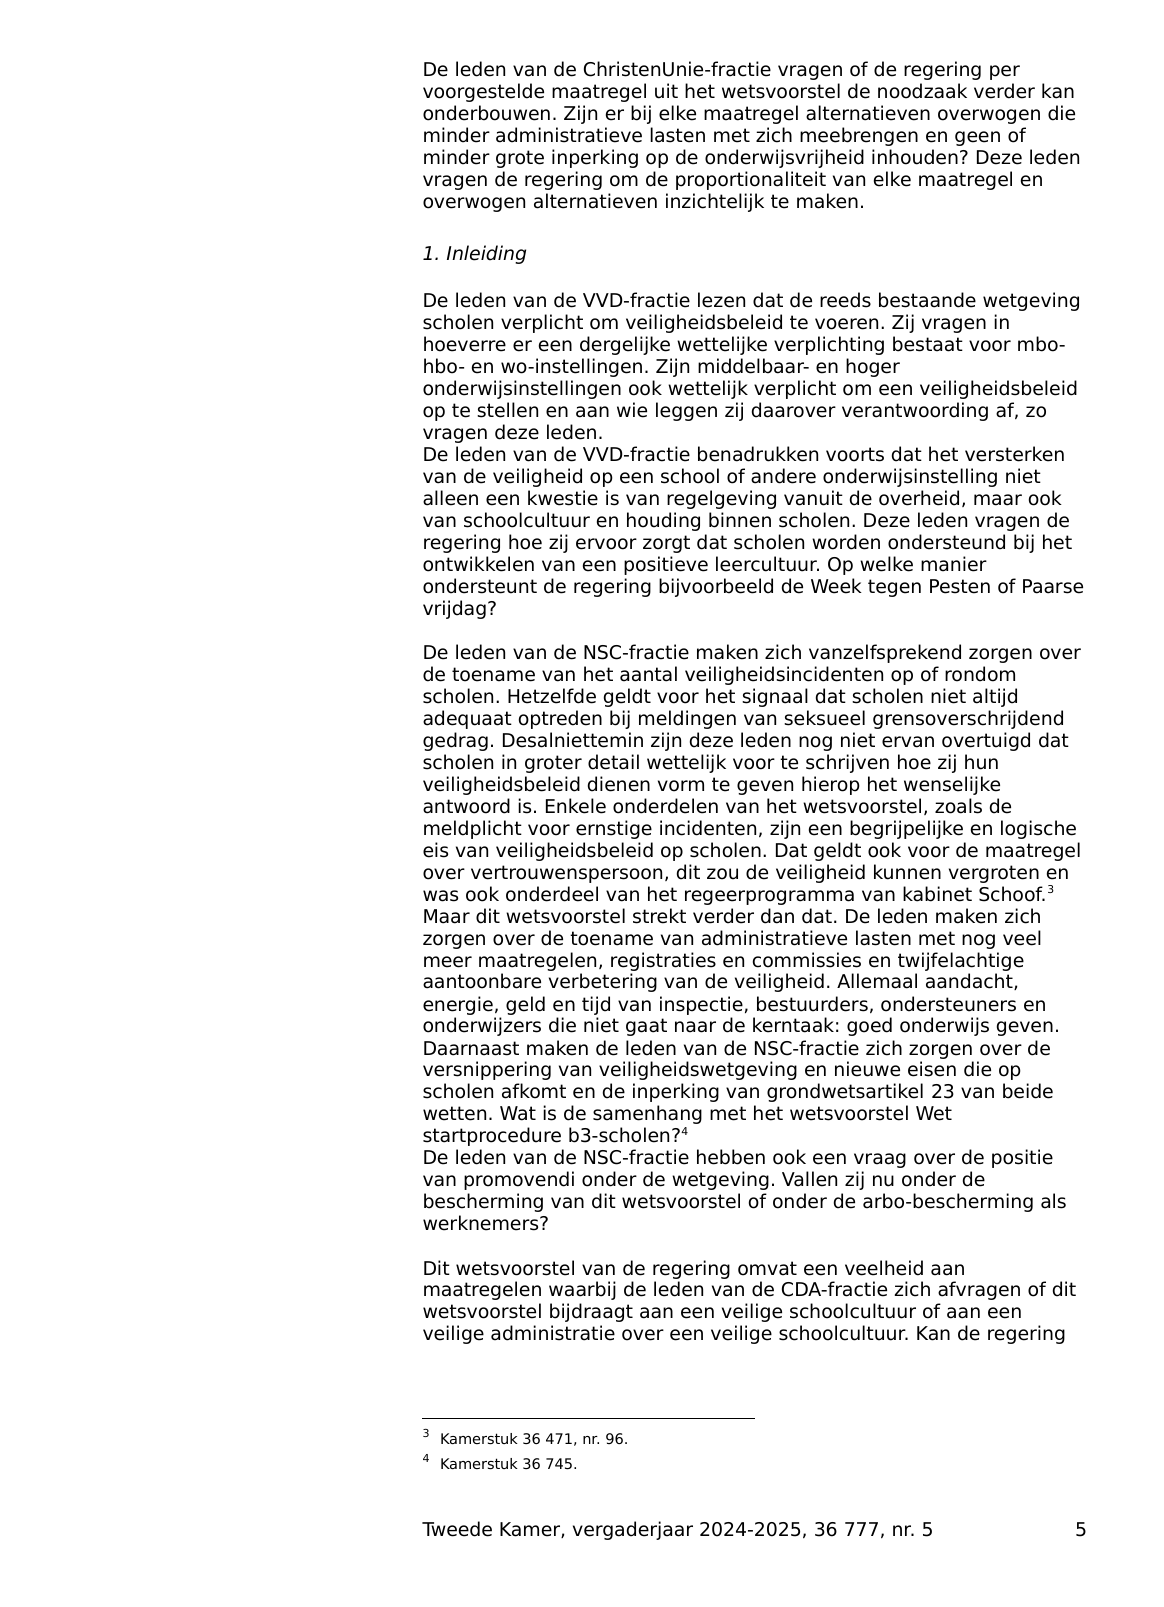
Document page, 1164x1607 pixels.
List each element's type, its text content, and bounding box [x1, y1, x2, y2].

text De leden van de NSC-fractie maken zich vanzelfsprekend zorgen over de toename van het aantal veiligheidsincidenten op of rondom scholen. Hetzelfde geldt voor het signaal dat scholen niet altijd adequaat optreden bij meldingen van seksueel grensoverschrijdend gedrag. Desalniettemin zijn deze leden nog niet ervan overtuigd dat scholen in groter detail wettelijk voor te schrijven hoe zij hun veiligheidsbeleid dienen vorm te geven hierop het wenselijke antwoord is. Enkele onderdelen van het wetsvoorstel, zoals de meldplicht voor ernstige incidenten, zijn een begrijpelijke en logische eis van veiligheidsbeleid op scholen. Dat geldt ook voor de maatregel over vertrouwenspersoon, dit zou de veiligheid kunnen vergroten en was ook onderdeel van het regeerprogramma van kabinet Schoof. Maar dit wetsvoorstel strekt verder dan dat. De leden maken zich zorgen over de toename van administratieve lasten met nog veel meer maatregelen, registraties en commissies en twijfelachtige aantoonbare verbetering van de veiligheid. Allemaal aandacht, energie, geld en tijd van inspectie, bestuurders, ondersteuners en onderwijzers die niet gaat naar de kerntaak: goed onderwijs geven. [422, 642, 1087, 1037]
subtitle 1. Inleiding [422, 243, 1087, 265]
text Dit wetsvoorstel van de regering omvat een veelheid aan maatregelen waarbij de leden van de CDA-fractie zich afvragen of dit wetsvoorstel bijdraagt aan een veilige schoolcultuur of aan een veilige administratie over een veilige schoolcultuur. Kan de regering [422, 1257, 1087, 1345]
text Kamerstuk 36 745. [422, 1452, 1087, 1474]
text De leden van de NSC-fractie hebben ook een vraag over de positie van promovendi onder de wetgeving. Vallen zij nu onder de bescherming van dit wetsvoorstel of onder de arbo-bescherming als werknemers? [422, 1147, 1087, 1235]
text De leden van de VVD-fractie benadrukken voorts dat het versterken van de veiligheid op een school of andere onderwijsinstelling niet alleen een kwestie is van regelgeving vanuit de overheid, maar ook van schoolcultuur en houding binnen scholen. Deze leden vragen de regering hoe zij ervoor zorgt dat scholen worden ondersteund bij het ontwikkelen van een positieve leercultuur. Op welke manier ondersteunt de regering bijvoorbeeld de Week tegen Pesten of Paarse vrijdag? [422, 444, 1087, 619]
text Kamerstuk 36 471, nr. 96. [422, 1427, 1087, 1449]
text De leden van de VVD-fractie lezen dat de reeds bestaande wetgeving scholen verplicht om veiligheidsbeleid te voeren. Zij vragen in hoeverre er een dergelijke wettelijke verplichting bestaat voor mbo- hbo- en wo-instellingen. Zijn middelbaar- en hoger onderwijsinstellingen ook wettelijk verplicht om een veiligheidsbeleid op te stellen en aan wie leggen zij daarover verantwoording af, zo vragen deze leden. [422, 290, 1087, 444]
text De leden van de ChristenUnie-fractie vragen of de regering per voorgestelde maatregel uit het wetsvoorstel de noodzaak verder kan onderbouwen. Zijn er bij elke maatregel alternatieven overwogen die minder administratieve lasten met zich meebrengen en geen of minder grote inperking op de onderwijsvrijheid inhouden? Deze leden vragen de regering om de proportionaliteit van elke maatregel en overwogen alternatieven inzichtelijk te maken. [422, 59, 1087, 213]
text Daarnaast maken de leden van de NSC-fractie zich zorgen over de versnippering van veiligheidswetgeving en nieuwe eisen die op scholen afkomt en de inperking van grondwetsartikel 23 van beide wetten. Wat is de samenhang met het wetsvoorstel Wet startprocedure b3-scholen? [422, 1037, 1087, 1147]
